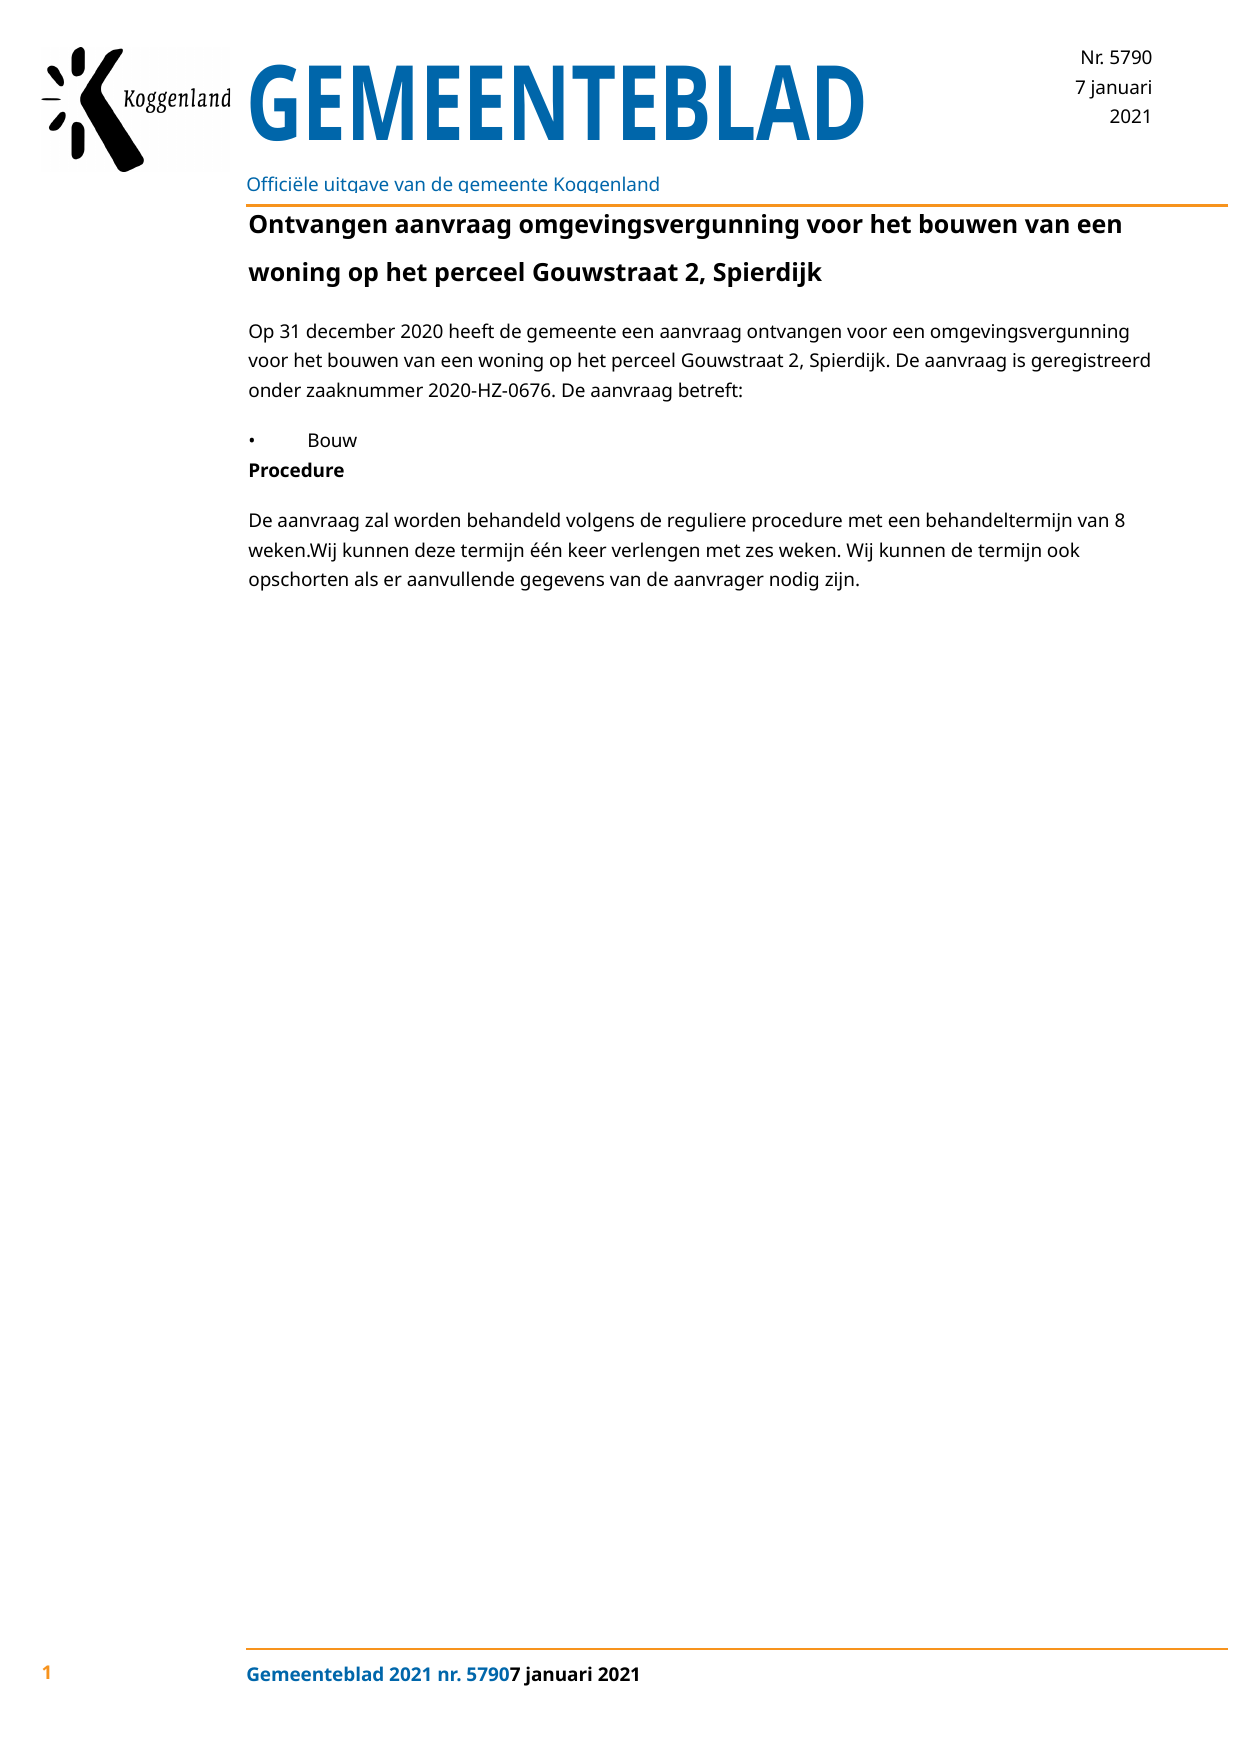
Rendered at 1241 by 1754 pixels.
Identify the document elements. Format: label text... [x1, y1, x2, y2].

picture [41, 47, 231, 172]
text De aanvraag zal worden behandeld volgens de reguliere procedure met een behandeltermijn van 8 weken.Wij kunnen deze termijn één keer verlengen met zes weken. Wij kunnen de termijn ook opschorten als er aanvullende gegevens van de aanvrager nodig zijn. [248, 507, 1152, 592]
text Procedure [248, 457, 1152, 483]
text Op 31 december 2020 heeft de gemeente een aanvraag ontvangen voor een omgevingsvergunning voor het bouwen van een woning op het perceel Gouwstraat 2, Spierdijk. De aanvraag is geregistreerd onder zaaknummer 2020-HZ-0676. De aanvraag betreft: [248, 318, 1152, 403]
list Bouw [248, 427, 1152, 453]
text Ontvangen aanvraag omgevingsvergunning voor het bouwen van een woning op het perceel Gouwstraat 2, Spierdijk [248, 207, 1152, 288]
